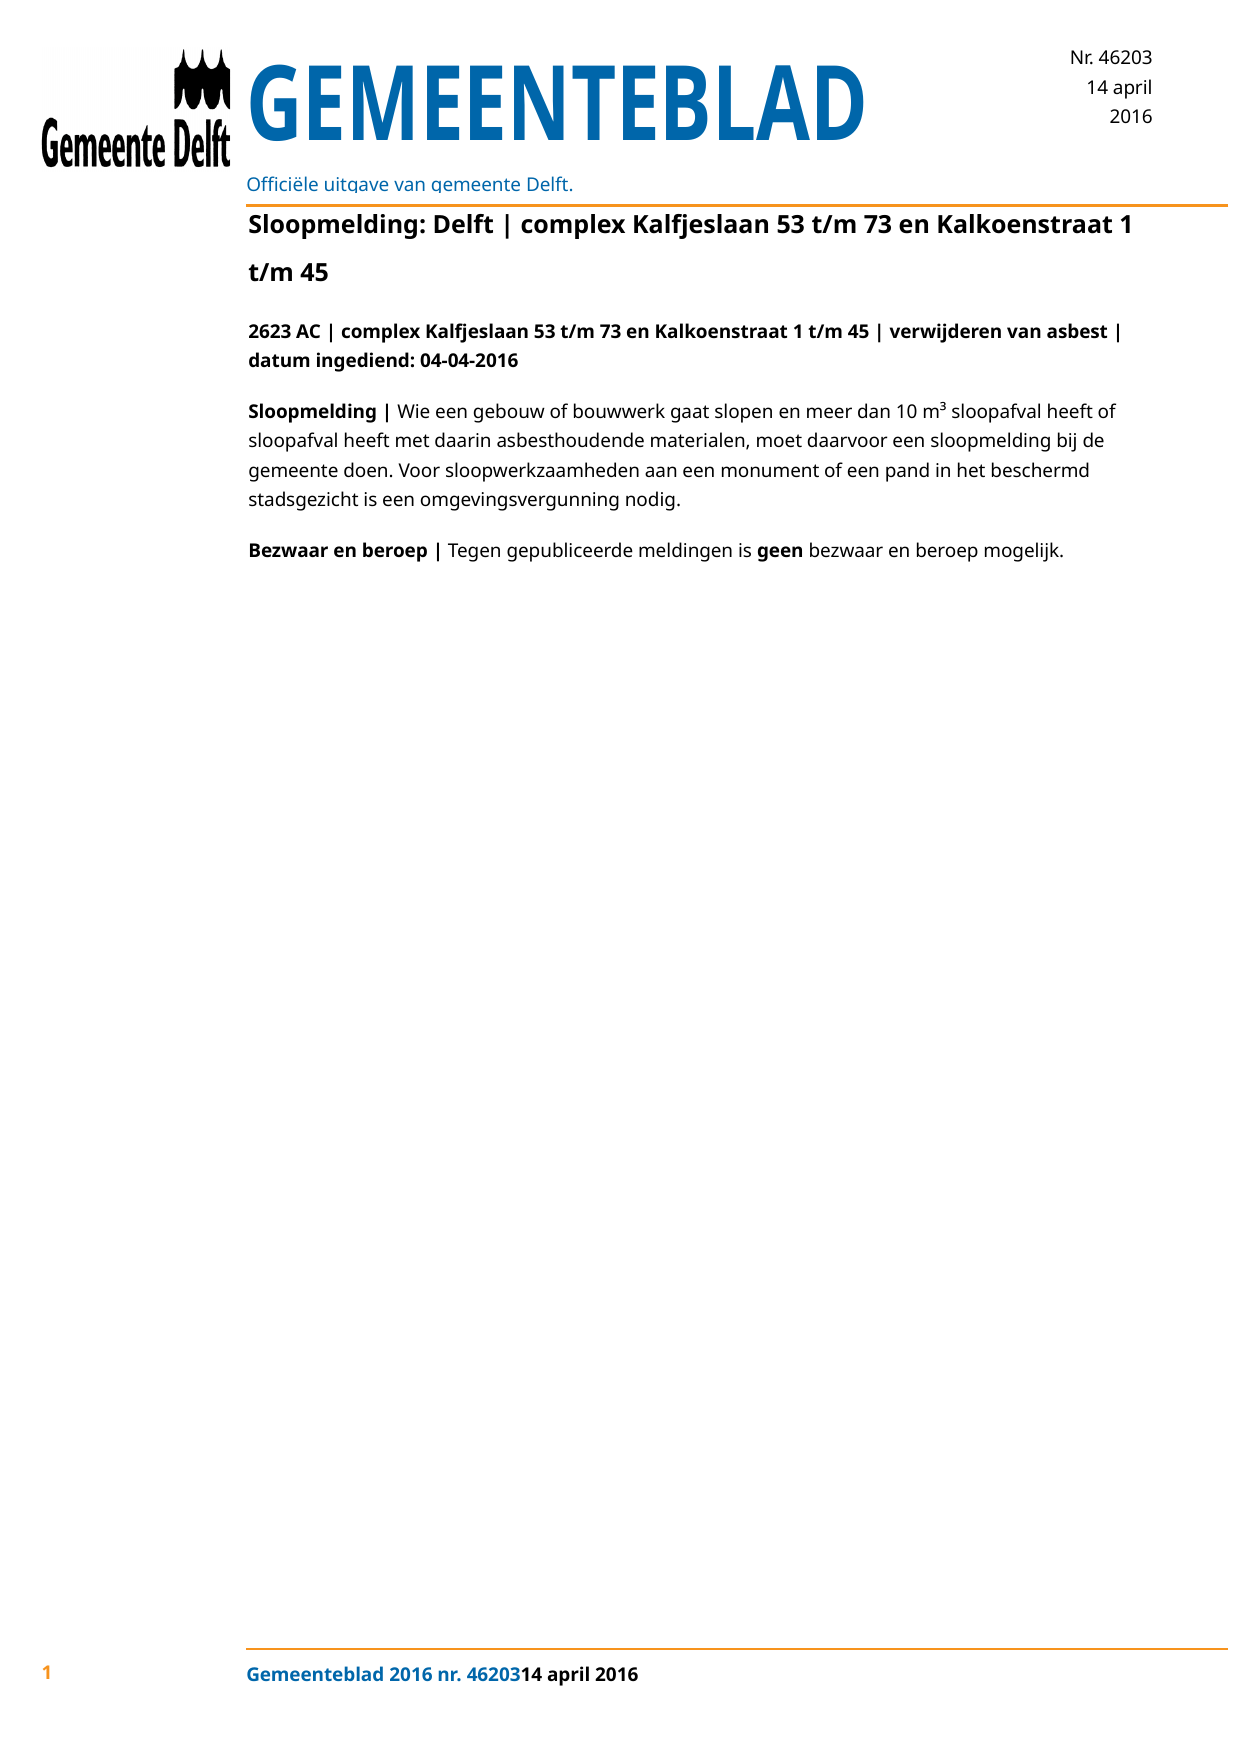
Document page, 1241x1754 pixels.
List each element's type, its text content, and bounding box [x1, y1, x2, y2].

text Sloopmelding: Delft | complex Kalfjeslaan 53 t/m 73 en Kalkoenstraat 1 t/m 45 [248, 207, 1152, 288]
picture [41, 47, 231, 172]
text 2623 AC | complex Kalfjeslaan 53 t/m 73 en Kalkoenstraat 1 t/m 45 | verwijderen van asbest | datum ingediend: 04-04-2016 [248, 318, 1152, 373]
text Bezwaar en beroep | Tegen gepubliceerde meldingen is geen bezwaar en beroep mogelijk. [248, 537, 1152, 563]
text Sloopmelding | Wie een gebouw of bouwwerk gaat slopen en meer dan 10 m³ sloopafval heeft of sloopafval heeft met daarin asbesthoudende materialen, moet daarvoor een sloopmelding bij de gemeente doen. Voor sloopwerkzaamheden aan een monument of een pand in het beschermd stadsgezicht is een omgevingsvergunning nodig. [248, 398, 1152, 512]
